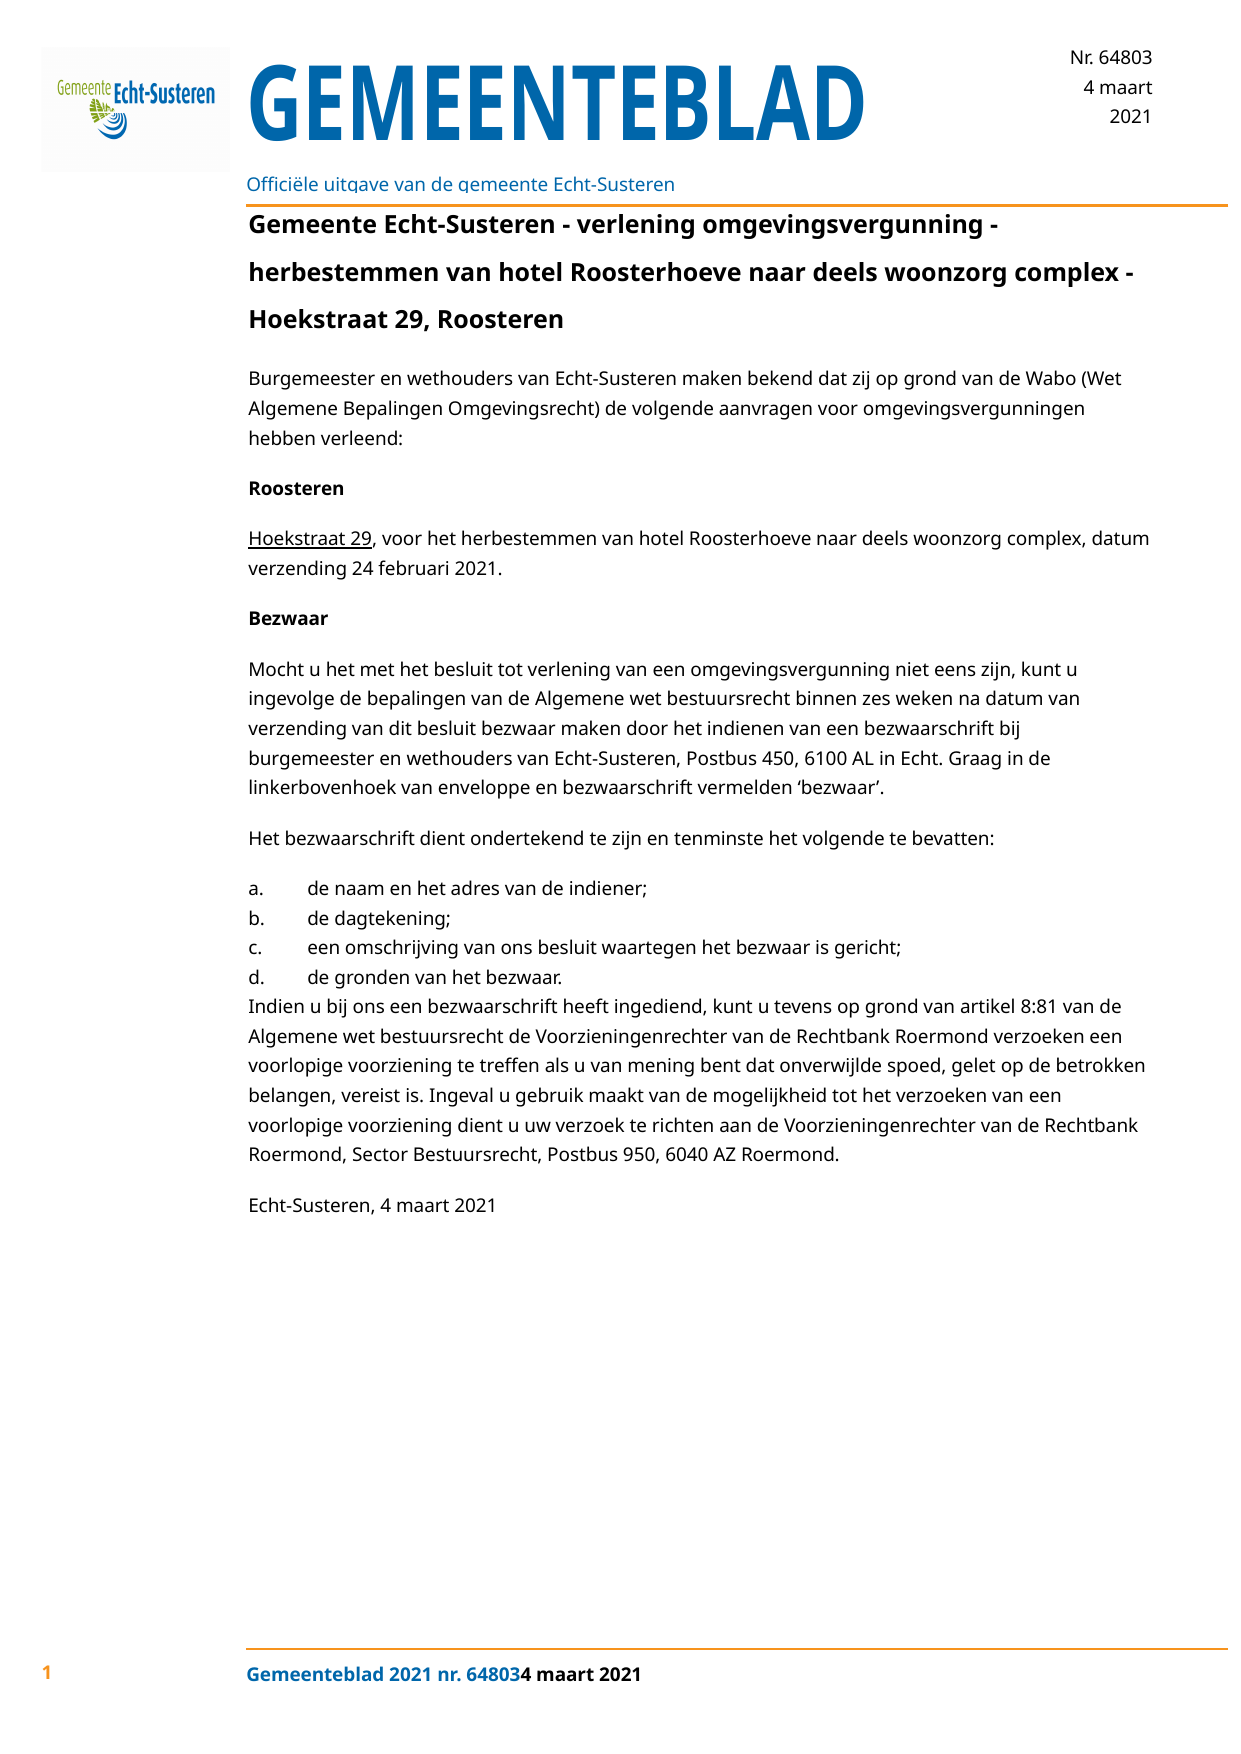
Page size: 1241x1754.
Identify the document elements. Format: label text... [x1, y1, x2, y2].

text Bezwaar [248, 606, 1152, 631]
text Burgemeester en wethouders van Echt-Susteren maken bekend dat zij op grond van de Wabo (Wet Algemene Bepalingen Omgevingsrecht) de volgende aanvragen voor omgevingsvergunningen hebben verleend: [248, 366, 1152, 450]
text Mocht u het met het besluit tot verlening van een omgevingsvergunning niet eens zijn, kunt u ingevolge de bepalingen van de Algemene wet bestuursrecht binnen zes weken na datum van verzending van dit besluit bezwaar maken door het indienen van een bezwaarschrift bij burgemeester en wethouders van Echt-Susteren, Postbus 450, 6100 AL in Echt. Graag in de linkerbovenhoek van enveloppe en bezwaarschrift vermelden ‘bezwaar’. [248, 656, 1152, 800]
text Hoekstraat 29, voor het herbestemmen van hotel Roosterhoeve naar deels woonzorg complex, datum verzending 24 februari 2021. [248, 526, 1152, 581]
list de naam en het adres van de indiener; [248, 875, 1152, 901]
text Het bezwaarschrift dient ondertekend te zijn en tenminste het volgende te bevatten: [248, 825, 1152, 850]
text Echt-Susteren, 4 maart 2021 [248, 1192, 1152, 1217]
list de gronden van het bezwaar. [248, 964, 1152, 989]
text Gemeente Echt-Susteren - verlening omgevingsvergunning - herbestemmen van hotel Roosterhoeve naar deels woonzorg complex - Hoekstraat 29, Roosteren [248, 207, 1152, 336]
list de dagtekening; [248, 905, 1152, 930]
list een omschrijving van ons besluit waartegen het bezwaar is gericht; [248, 934, 1152, 960]
text Indien u bij ons een bezwaarschrift heeft ingediend, kunt u tevens op grond van artikel 8:81 van de Algemene wet bestuursrecht de Voorzieningenrechter van de Rechtbank Roermond verzoeken een voorlopige voorziening te treffen als u van mening bent dat onverwijlde spoed, gelet op de betrokken belangen, vereist is. Ingeval u gebruik maakt van de mogelijkheid tot het verzoeken van een voorlopige voorziening dient u uw verzoek te richten aan de Voorzieningenrechter van de Rechtbank Roermond, Sector Bestuursrecht, Postbus 950, 6040 AZ Roermond. [248, 993, 1152, 1167]
text Roosteren [248, 475, 1152, 501]
picture [41, 47, 231, 172]
